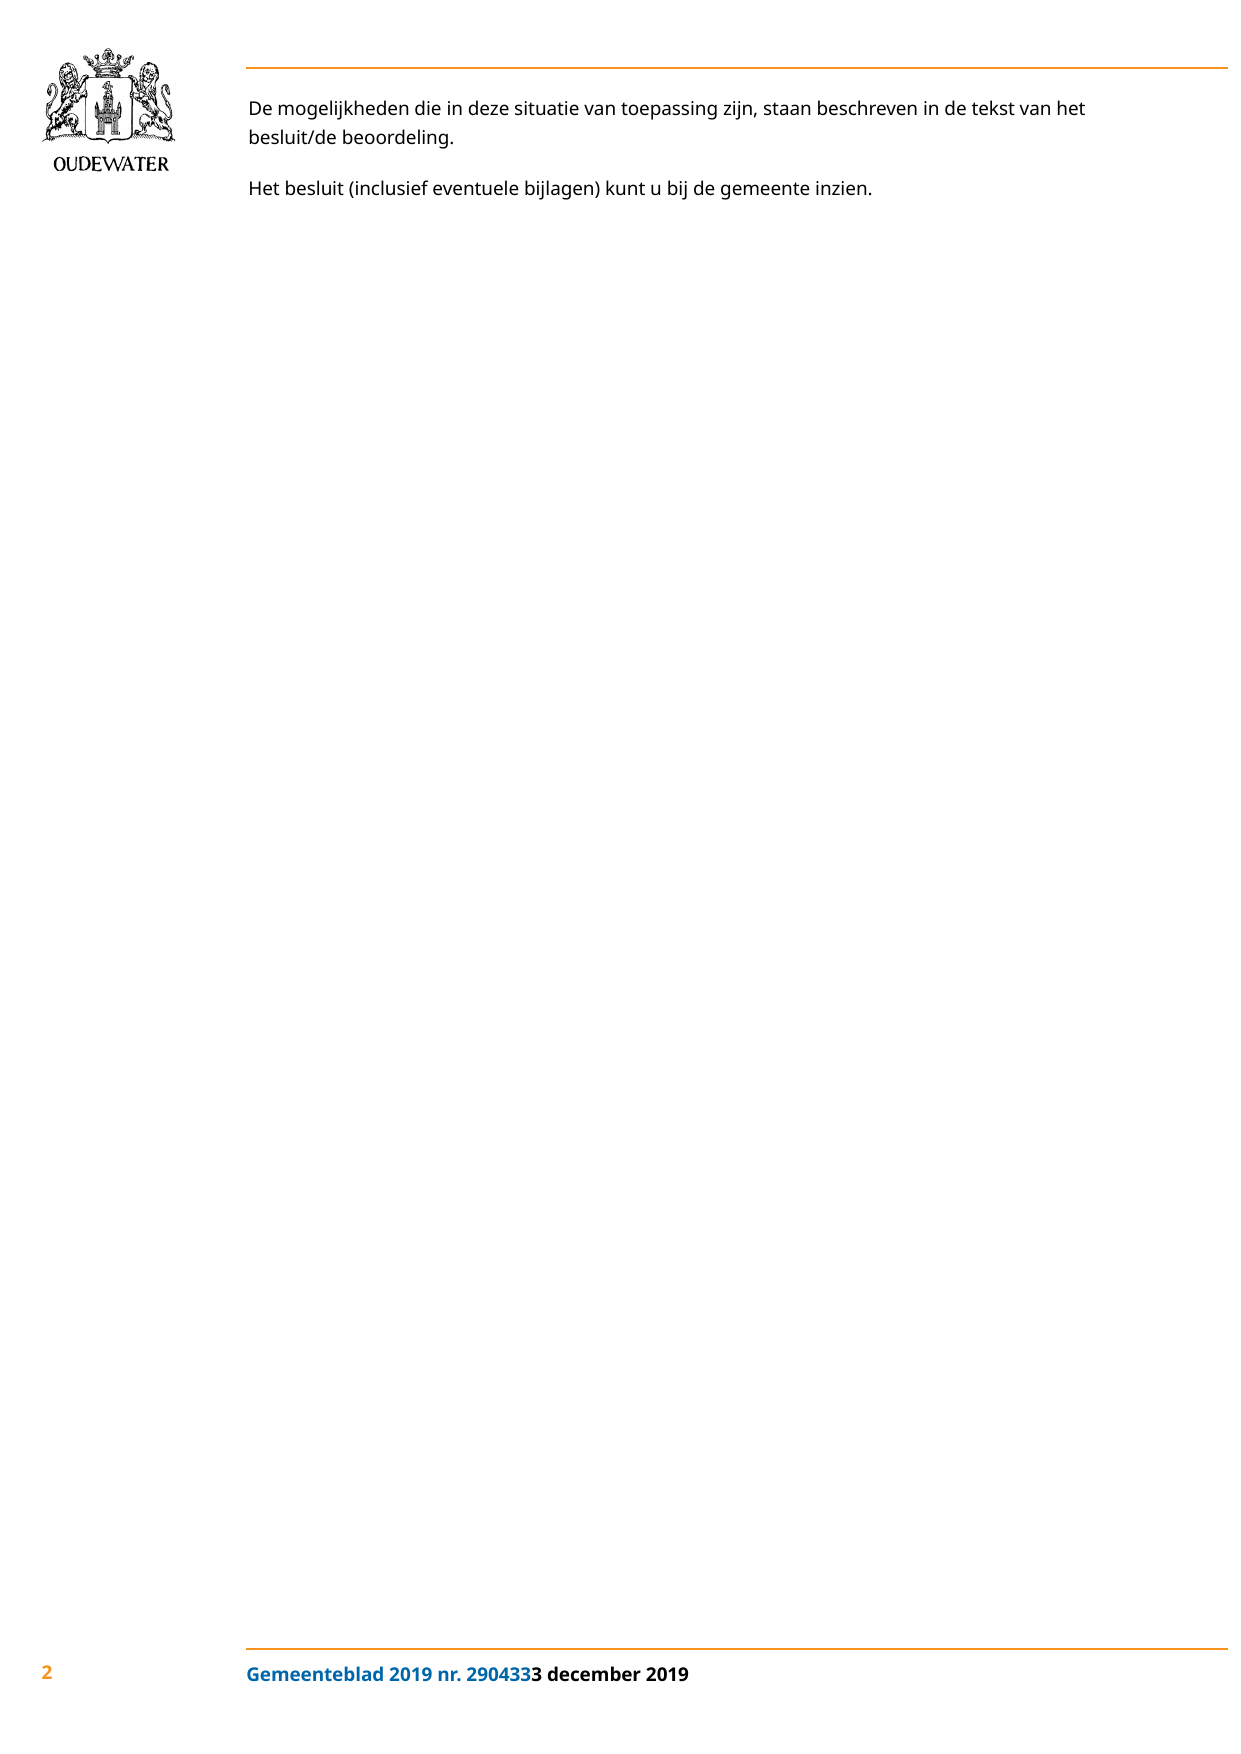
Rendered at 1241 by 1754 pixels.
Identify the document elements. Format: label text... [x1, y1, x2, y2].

text De mogelijkheden die in deze situatie van toepassing zijn, staan beschreven in de tekst van het besluit/de beoordeling. [248, 95, 1152, 150]
picture [41, 47, 231, 172]
text Het besluit (inclusief eventuele bijlagen) kunt u bij de gemeente inzien. [248, 175, 1152, 201]
